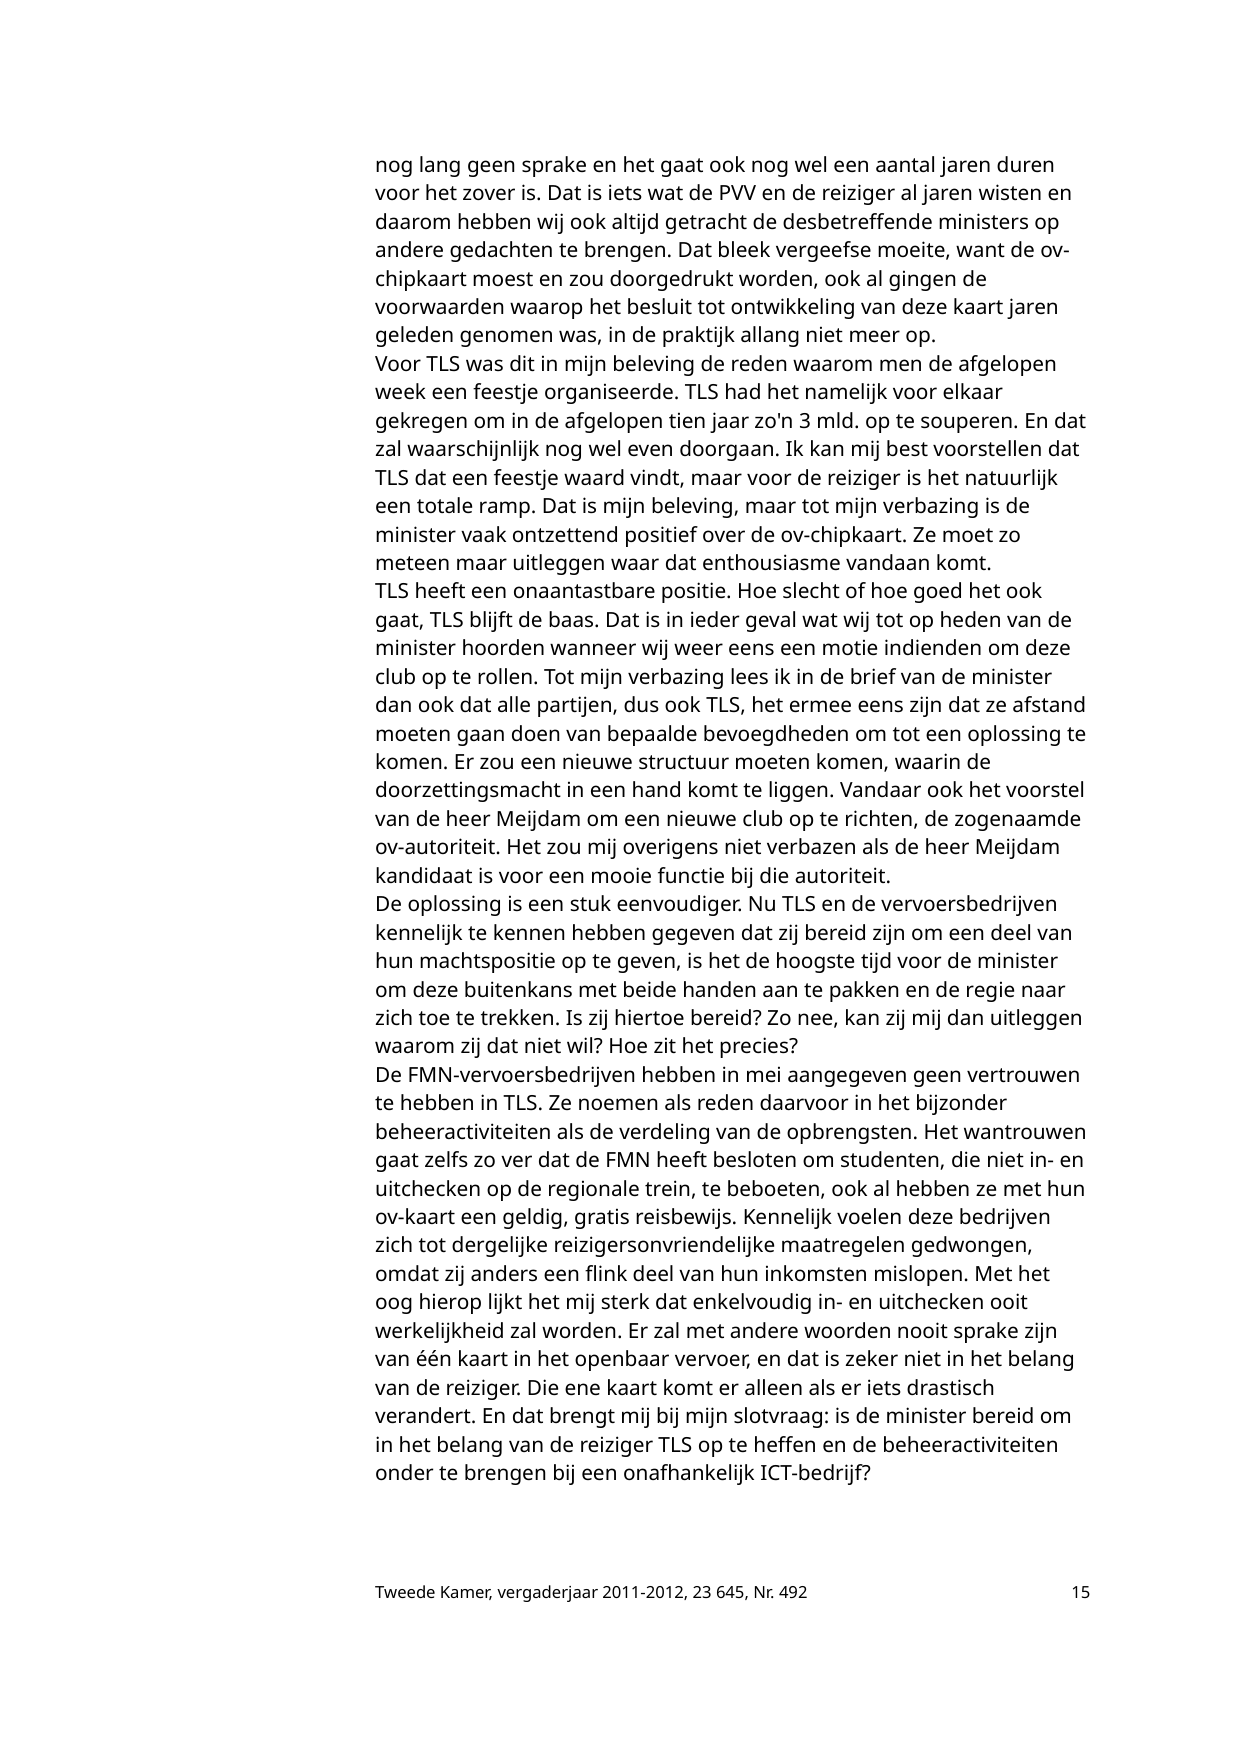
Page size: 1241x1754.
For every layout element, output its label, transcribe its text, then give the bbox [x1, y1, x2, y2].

text De FMN-vervoersbedrijven hebben in mei aangegeven geen vertrouwen te hebben in TLS. Ze noemen als reden daarvoor in het bijzonder beheeractiviteiten als de verdeling van de opbrengsten. Het wantrouwen gaat zelfs zo ver dat de FMN heeft besloten om studenten, die niet in- en uitchecken op de regionale trein, te beboeten, ook al hebben ze met hun ov-kaart een geldig, gratis reisbewijs. Kennelijk voelen deze bedrijven zich tot dergelijke reizigersonvriendelijke maatregelen gedwongen, omdat zij anders een flink deel van hun inkomsten mislopen. Met het oog hierop lijkt het mij sterk dat enkelvoudig in- en uitchecken ooit werkelijkheid zal worden. Er zal met andere woorden nooit sprake zijn van één kaart in het openbaar vervoer, en dat is zeker niet in het belang van de reiziger. Die ene kaart komt er alleen als er iets drastisch verandert. En dat brengt mij bij mijn slotvraag: is de minister bereid om in het belang van de reiziger TLS op te heffen en de beheeractiviteiten onder te brengen bij een onafhankelijk ICT-bedrijf? [375, 1060, 1090, 1487]
text nog lang geen sprake en het gaat ook nog wel een aantal jaren duren voor het zover is. Dat is iets wat de PVV en de reiziger al jaren wisten en daarom hebben wij ook altijd getracht de desbetreffende ministers op andere gedachten te brengen. Dat bleek vergeefse moeite, want de ov-chipkaart moest en zou doorgedrukt worden, ook al gingen de voorwaarden waarop het besluit tot ontwikkeling van deze kaart jaren geleden genomen was, in de praktijk allang niet meer op. [375, 150, 1090, 349]
text De oplossing is een stuk eenvoudiger. Nu TLS en de vervoersbedrijven kennelijk te kennen hebben gegeven dat zij bereid zijn om een deel van hun machtspositie op te geven, is het de hoogste tijd voor de minister om deze buitenkans met beide handen aan te pakken en de regie naar zich toe te trekken. Is zij hiertoe bereid? Zo nee, kan zij mij dan uitleggen waarom zij dat niet wil? Hoe zit het precies? [375, 889, 1090, 1060]
text TLS heeft een onaantastbare positie. Hoe slecht of hoe goed het ook gaat, TLS blijft de baas. Dat is in ieder geval wat wij tot op heden van de minister hoorden wanneer wij weer eens een motie indienden om deze club op te rollen. Tot mijn verbazing lees ik in de brief van de minister dan ook dat alle partijen, dus ook TLS, het ermee eens zijn dat ze afstand moeten gaan doen van bepaalde bevoegdheden om tot een oplossing te komen. Er zou een nieuwe structuur moeten komen, waarin de doorzettingsmacht in een hand komt te liggen. Vandaar ook het voorstel van de heer Meijdam om een nieuwe club op te richten, de zogenaamde ov-autoriteit. Het zou mij overigens niet verbazen als de heer Meijdam kandidaat is voor een mooie functie bij die autoriteit. [375, 577, 1090, 889]
text Voor TLS was dit in mijn beleving de reden waarom men de afgelopen week een feestje organiseerde. TLS had het namelijk voor elkaar gekregen om in de afgelopen tien jaar zo'n 3 mld. op te souperen. En dat zal waarschijnlijk nog wel even doorgaan. Ik kan mij best voorstellen dat TLS dat een feestje waard vindt, maar voor de reiziger is het natuurlijk een totale ramp. Dat is mijn beleving, maar tot mijn verbazing is de minister vaak ontzettend positief over de ov-chipkaart. Ze moet zo meteen maar uitleggen waar dat enthousiasme vandaan komt. [375, 349, 1090, 577]
